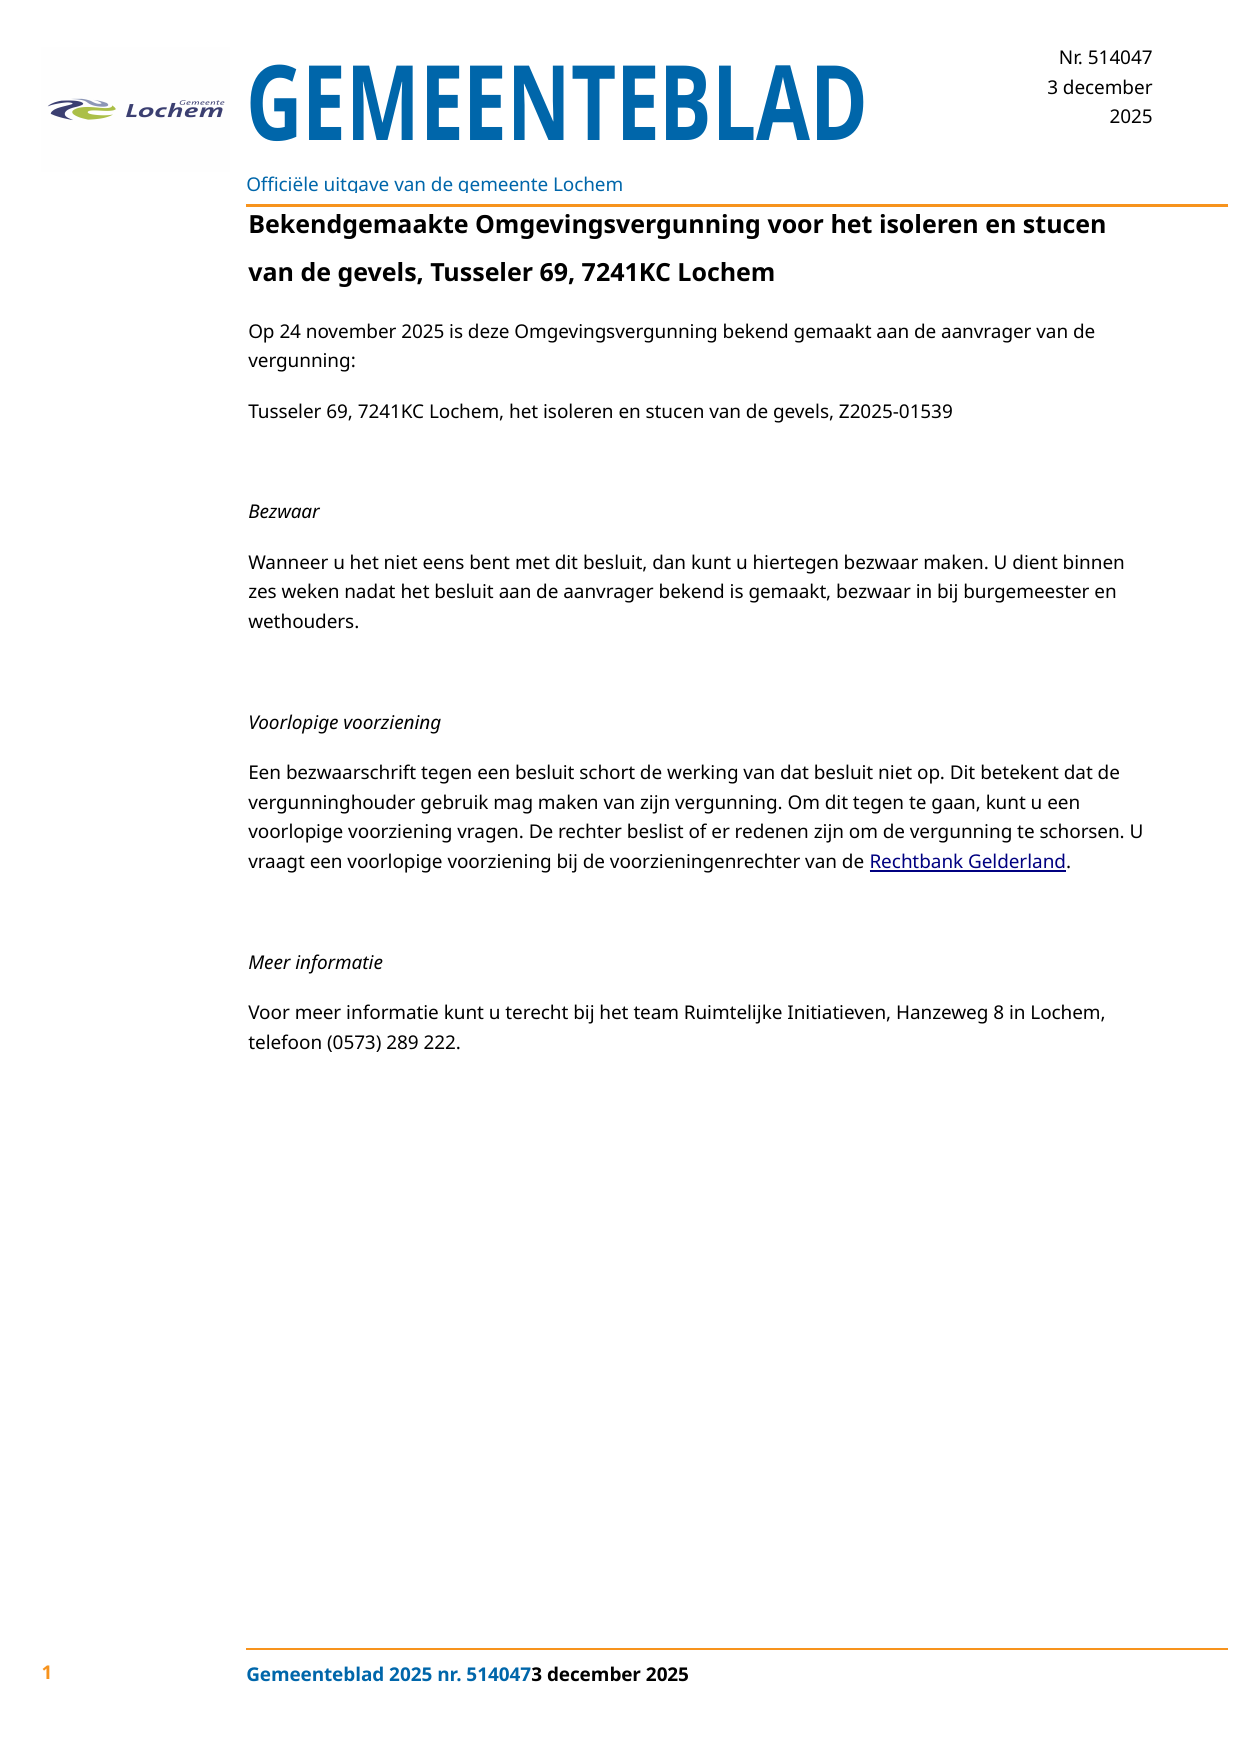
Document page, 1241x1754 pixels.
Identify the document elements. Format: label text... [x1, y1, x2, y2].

text Op 24 november 2025 is deze Omgevingsvergunning bekend gemaakt aan de aanvrager van de vergunning: [248, 318, 1152, 373]
picture [41, 47, 231, 172]
text Meer informatie [248, 949, 1152, 975]
text Tusseler 69, 7241KC Lochem, het isoleren en stucen van de gevels, Z2025-01539 [248, 398, 1152, 424]
text Bekendgemaakte Omgevingsvergunning voor het isoleren en stucen van de gevels, Tusseler 69, 7241KC Lochem [248, 207, 1152, 288]
text Wanneer u het niet eens bent met dit besluit, dan kunt u hiertegen bezwaar maken. U dient binnen zes weken nadat het besluit aan de aanvrager bekend is gemaakt, bezwaar in bij burgemeester en wethouders. [248, 549, 1152, 634]
text Bezwaar [248, 499, 1152, 524]
text Voor meer informatie kunt u terecht bij het team Ruimtelijke Initiatieven, Hanzeweg 8 in Lochem, telefoon (0573) 289 222. [248, 999, 1152, 1055]
text Een bezwaarschrift tegen een besluit schort de werking van dat besluit niet op. Dit betekent dat de vergunninghouder gebruik mag maken van zijn vergunning. Om dit tegen te gaan, kunt u een voorlopige voorziening vragen. De rechter beslist of er redenen zijn om de vergunning te schorsen. U vraagt een voorlopige voorziening bij de voorzieningenrechter van de Rechtbank Gelderland. [248, 759, 1152, 874]
text Voorlopige voorziening [248, 709, 1152, 735]
